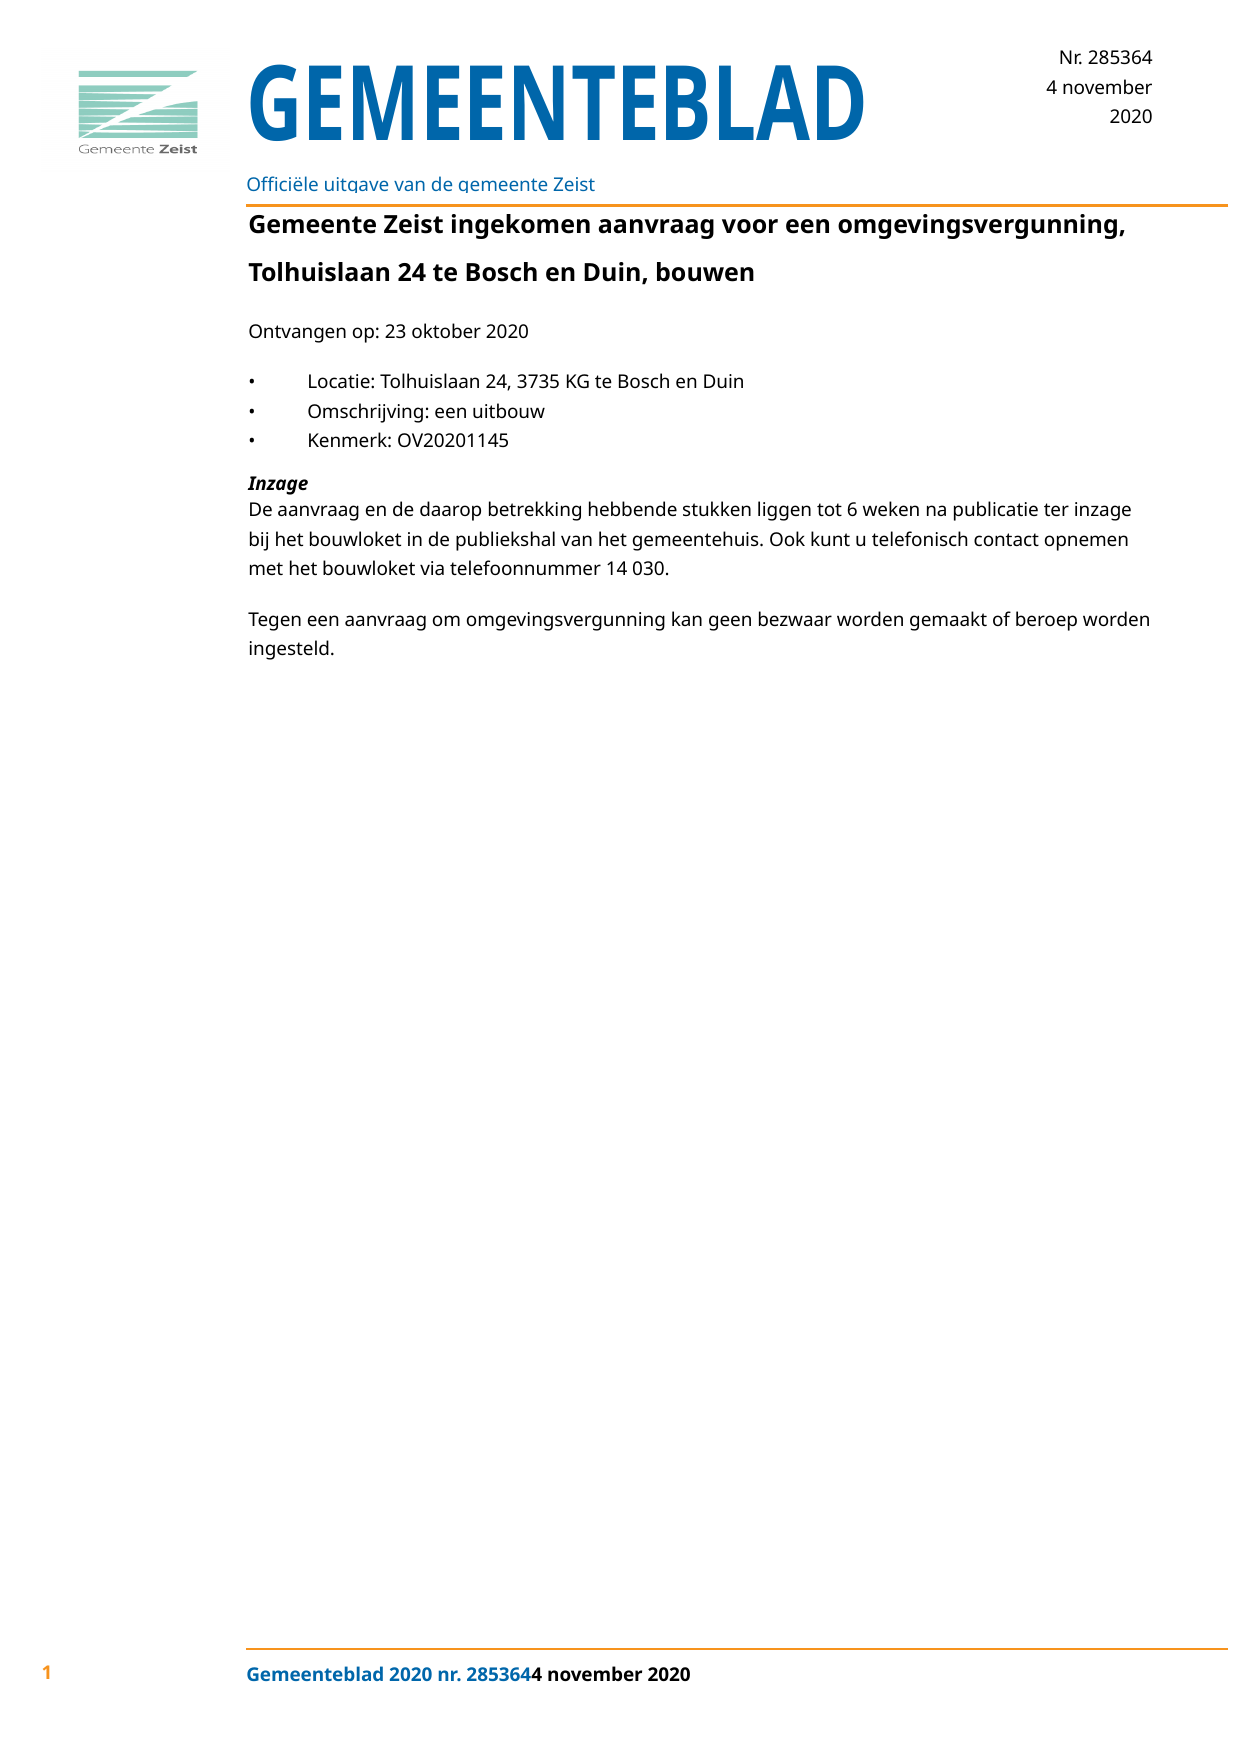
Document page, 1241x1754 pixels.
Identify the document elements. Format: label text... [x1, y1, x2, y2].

picture [41, 47, 231, 172]
list Omschrijving: een uitbouw [248, 398, 1152, 424]
text Inzage [248, 471, 1152, 496]
text Ontvangen op: 23 oktober 2020 [248, 318, 1152, 344]
text Tegen een aanvraag om omgevingsvergunning kan geen bezwaar worden gemaakt of beroep worden ingesteld. [248, 606, 1152, 661]
text De aanvraag en de daarop betrekking hebbende stukken liggen tot 6 weken na publicatie ter inzage bij het bouwloket in de publiekshal van het gemeentehuis. Ook kunt u telefonisch contact opnemen met het bouwloket via telefoonnummer 14 030. [248, 496, 1152, 581]
list Locatie: Tolhuislaan 24, 3735 KG te Bosch en Duin [248, 368, 1152, 394]
text Gemeente Zeist ingekomen aanvraag voor een omgevingsvergunning, Tolhuislaan 24 te Bosch en Duin, bouwen [248, 207, 1152, 288]
list Kenmerk: OV20201145 [248, 427, 1152, 453]
